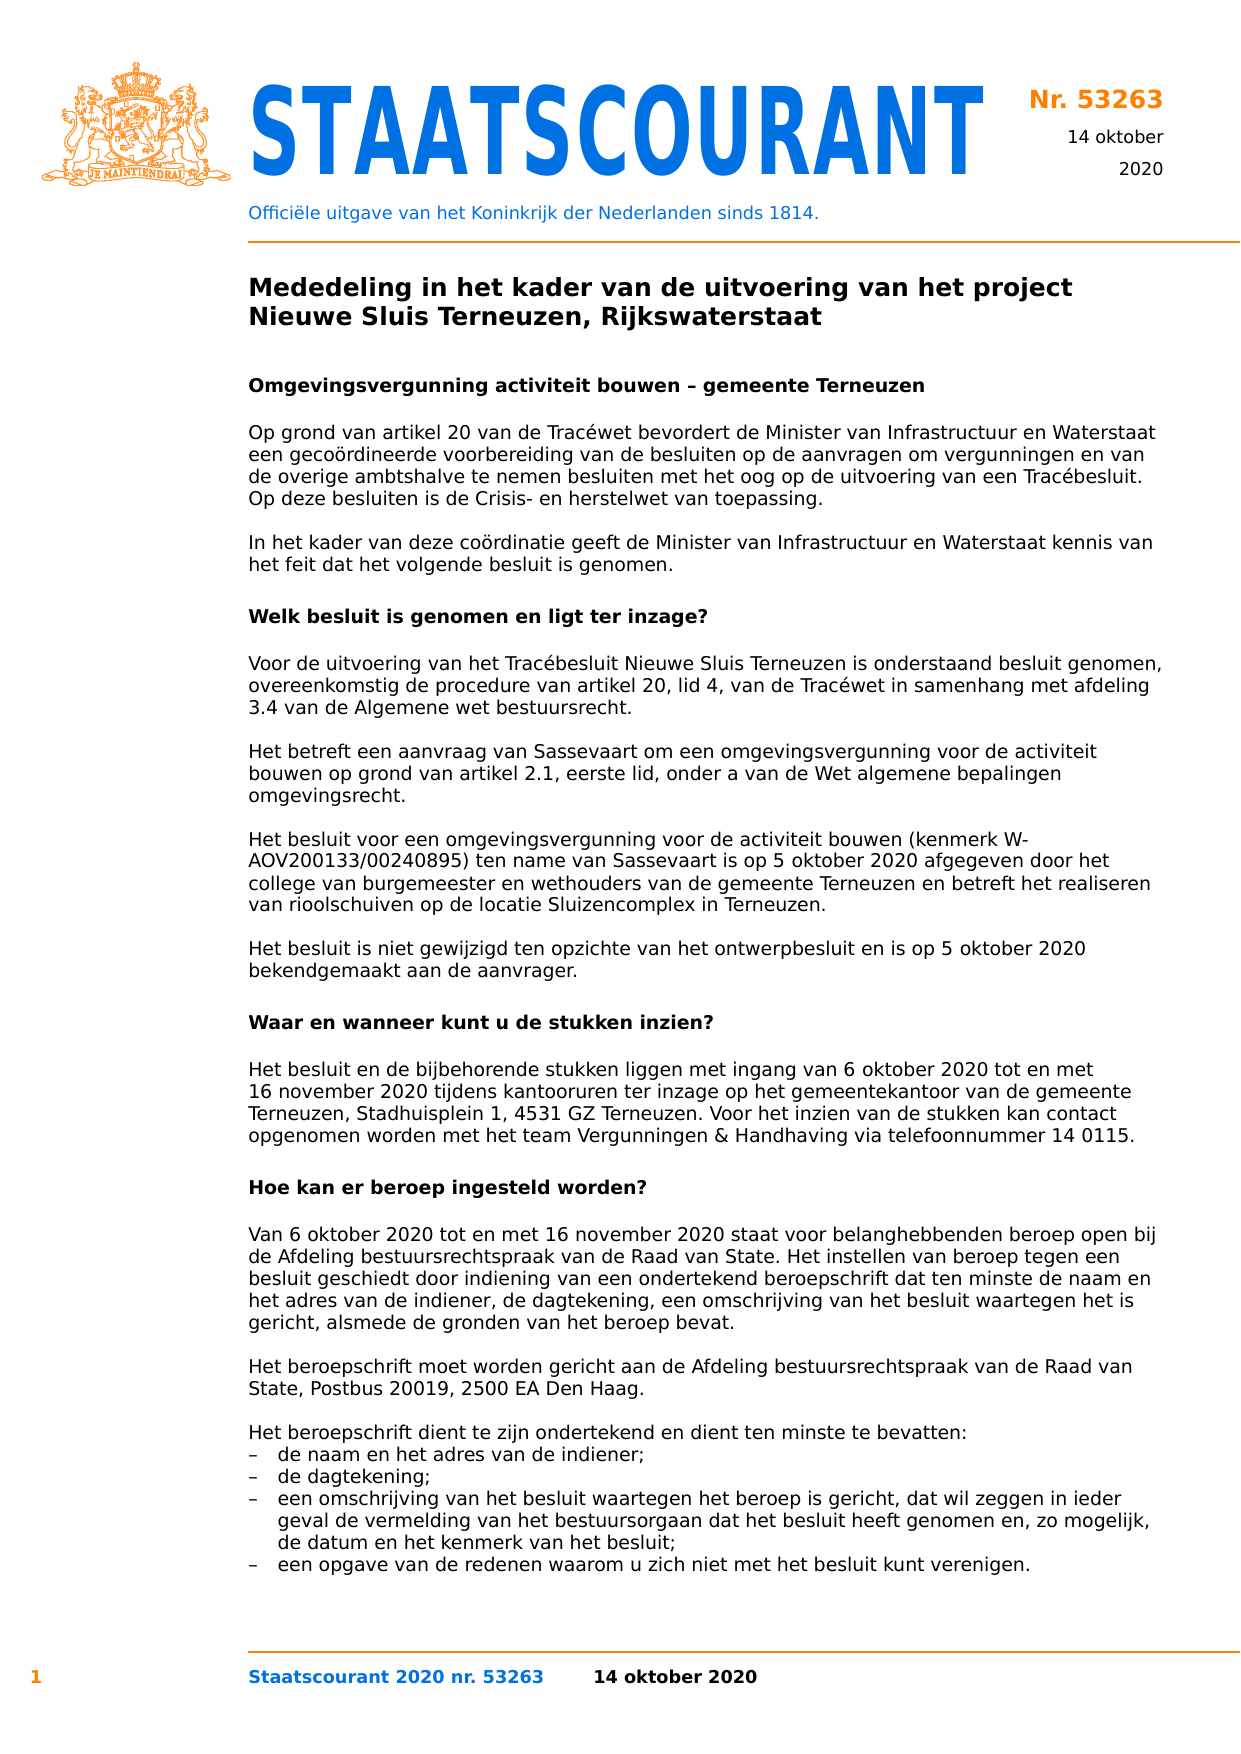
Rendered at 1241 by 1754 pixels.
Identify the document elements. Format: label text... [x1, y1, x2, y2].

subtitle Mededeling in het kader van de uitvoering van het project Nieuwe Sluis Terneuzen, Rijkswaterstaat [248, 273, 1163, 331]
subtitle Welk besluit is genomen en ligt ter inzage? [248, 606, 1163, 628]
text Het besluit en de bijbehorende stukken liggen met ingang van 6 oktober 2020 tot en met 16 november 2020 tijdens kantooruren ter inzage op het gemeentekantoor van de gemeente Terneuzen, Stadhuisplein 1, 4531 GZ Terneuzen. Voor het inzien van de stukken kan contact opgenomen worden met het team Vergunningen & Handhaving via telefoonnummer 14 0115. [248, 1059, 1163, 1147]
subtitle Waar en wanneer kunt u de stukken inzien? [248, 1012, 1163, 1034]
text Op grond van artikel 20 van de Tracéwet bevordert de Minister van Infrastructuur en Waterstaat een gecoördineerde voor­bereiding van de besluiten op de aanvragen om vergunningen en van de overige ambtshalve te nemen besluiten met het oog op de uitvoering van een Tracébesluit. Op deze besluiten is de Crisis- en herstelwet van toepassing. [248, 422, 1163, 510]
text Het beroepschrift dient te zijn ondertekend en dient ten minste te bevatten: [248, 1422, 1163, 1444]
table_cell 14 oktober [998, 121, 1240, 153]
text – de naam en het adres van de indiener; [248, 1444, 1163, 1466]
subtitle Omgevingsvergunning activiteit bouwen – gemeente Terneuzen [248, 375, 1163, 397]
table_cell Officiële uitgave van het Koninkrijk der Nederlanden sinds 1814. [248, 203, 1240, 241]
subtitle Hoe kan er beroep ingesteld worden? [248, 1177, 1163, 1199]
table_header STAATSCOURANT [248, 62, 998, 203]
table_header Nr. 53263 [998, 62, 1240, 121]
text Het besluit is niet gewijzigd ten opzichte van het ontwerpbesluit en is op 5 oktober 2020 bekendgemaakt aan de aanvrager. [248, 938, 1163, 982]
text – de dagtekening; [248, 1466, 1163, 1488]
text Het beroepschrift moet worden gericht aan de Afdeling bestuursrechtspraak van de Raad van State, Postbus 20019, 2500 EA Den Haag. [248, 1356, 1163, 1400]
text Het besluit voor een omgevingsvergunning voor de activiteit bouwen (kenmerk W-AOV200133/00240895) ten name van Sassevaart is op 5 oktober 2020 afgegeven door het college van burgemeester en wethouders van de gemeente Terneuzen en betreft het realiseren van rioolschuiven op de locatie Sluizencomplex in Terneuzen. [248, 828, 1163, 916]
text In het kader van deze coördinatie geeft de Minister van Infrastructuur en Waterstaat kennis van het feit dat het volgende besluit is genomen. [248, 532, 1163, 576]
table_cell 2020 [998, 153, 1240, 203]
table_header [25, 62, 248, 241]
text – een opgave van de redenen waarom u zich niet met het besluit kunt verenigen. [248, 1553, 1163, 1576]
picture [41, 62, 231, 186]
text Van 6 oktober 2020 tot en met 16 november 2020 staat voor belanghebbenden beroep open bij de Afdeling bestuursrechtspraak van de Raad van State. Het instellen van beroep tegen een besluit geschiedt door indiening van een ondertekend beroepschrift dat ten minste de naam en het adres van de indiener, de dagtekening, een omschrijving van het besluit waartegen het is gericht, alsmede de gronden van het beroep bevat. [248, 1224, 1163, 1334]
text Het betreft een aanvraag van Sassevaart om een omgevingsvergunning voor de activiteit bouwen op grond van artikel 2.1, eerste lid, onder a van de Wet algemene bepalingen omgevingsrecht. [248, 741, 1163, 807]
text Voor de uitvoering van het Tracébesluit Nieuwe Sluis Terneuzen is onderstaand besluit genomen, overeenkomstig de procedure van artikel 20, lid 4, van de Tracéwet in samenhang met afdeling 3.4 van de Algemene wet bestuursrecht. [248, 653, 1163, 719]
text – een omschrijving van het besluit waartegen het beroep is gericht, dat wil zeggen in ieder geval de vermelding van het bestuursorgaan dat het besluit heeft genomen en, zo mogelijk, de datum en het kenmerk van het besluit; [248, 1488, 1163, 1553]
